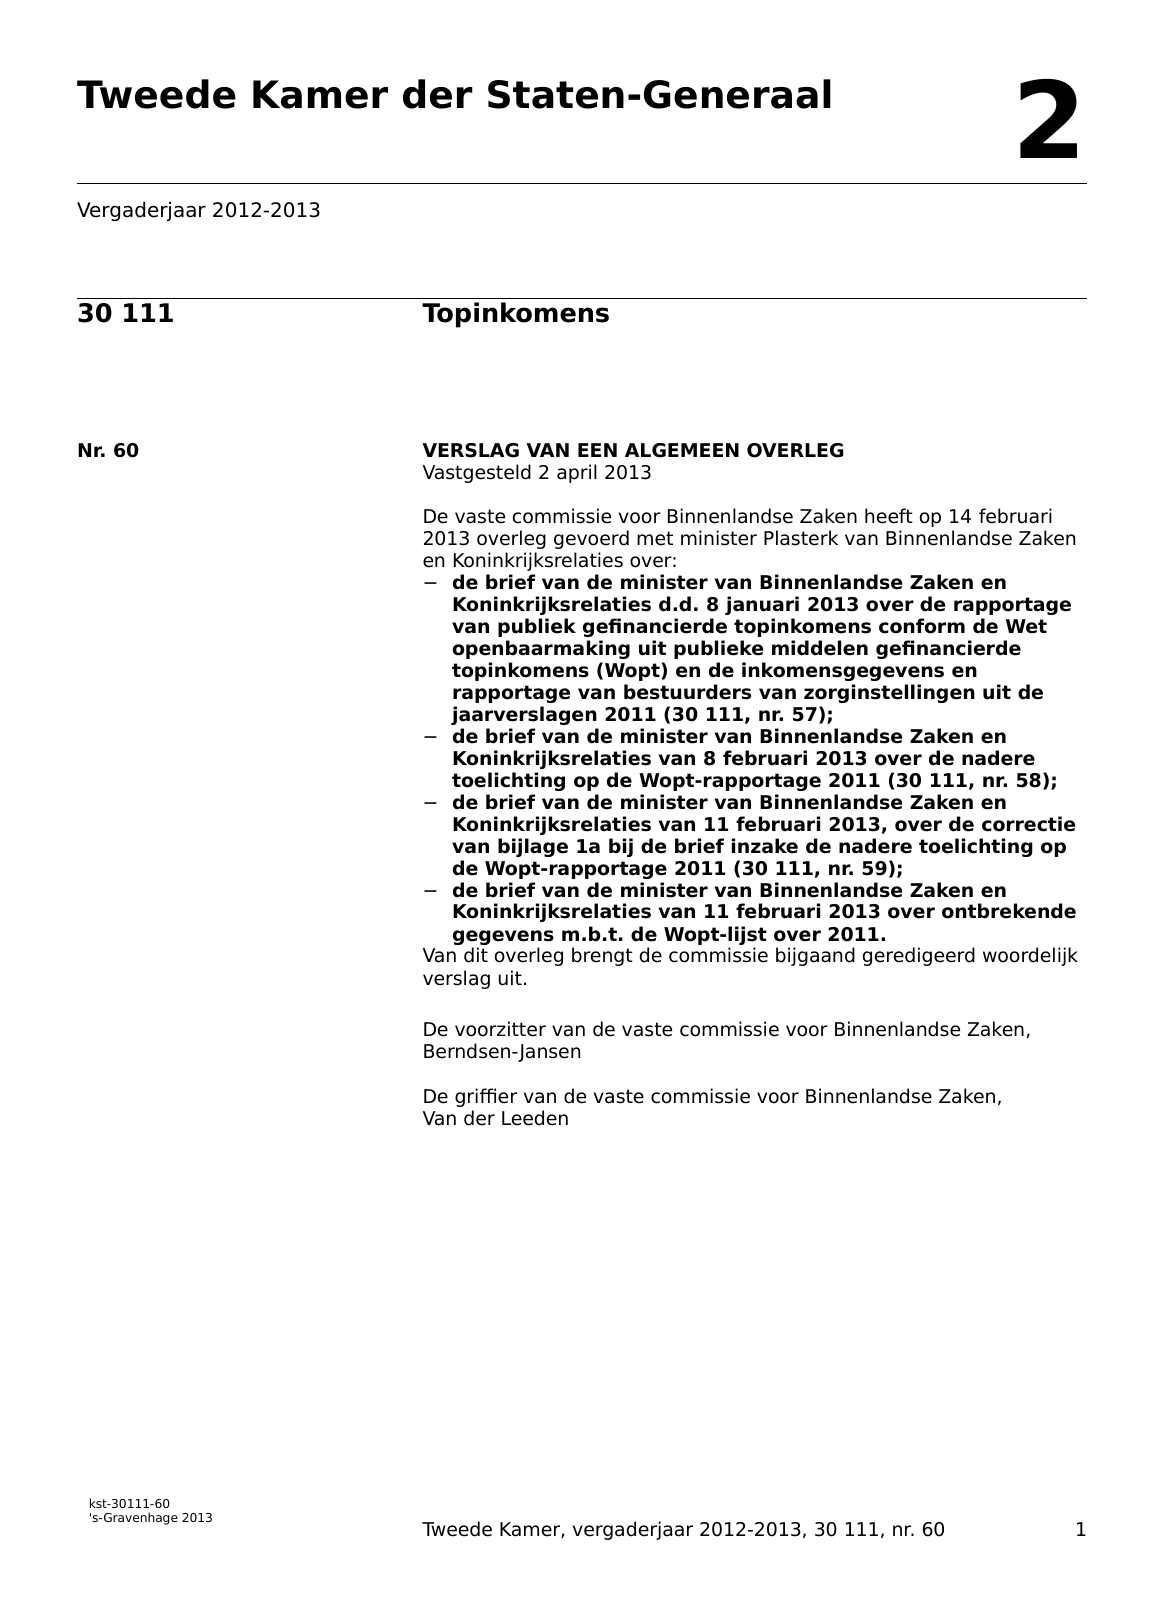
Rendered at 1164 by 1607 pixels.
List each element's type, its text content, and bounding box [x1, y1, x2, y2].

subtitle Nr. 60 VERSLAG VAN EEN ALGEMEEN OVERLEG [77, 440, 1087, 462]
text − de brief van de minister van Binnenlandse Zaken en Koninkrijksrelaties d.d. 8 januari 2013 over de rapportage van publiek gefinancierde topinkomens conform de Wet openbaarmaking uit publieke middelen gefinancierde topinkomens (Wopt) en de inkomensgegevens en rapportage van bestuurders van zorginstellingen uit de jaarverslagen 2011 (30 111, nr. 57); [422, 572, 1087, 726]
text De griffier van de vaste commissie voor Binnenlandse Zaken, Van der Leeden [422, 1086, 1087, 1129]
text De voorzitter van de vaste commissie voor Binnenlandse Zaken, Berndsen-Jansen [422, 1019, 1087, 1063]
text kst-30111-60 [88, 1497, 323, 1511]
table_header 2 [886, 59, 1087, 183]
text De vaste commissie voor Binnenlandse Zaken heeft op 14 februari 2013 overleg gevoerd met minister Plasterk van Binnenlandse Zaken en Koninkrijksrelaties over: [422, 506, 1087, 572]
text 's-Gravenhage 2013 [88, 1511, 323, 1525]
text Van dit overleg brengt de commissie bijgaand geredigeerd woordelijk verslag uit. [422, 945, 1087, 989]
text − de brief van de minister van Binnenlandse Zaken en Koninkrijksrelaties van 11 februari 2013, over de correctie van bijlage 1a bij de brief inzake de nadere toelichting op de Wopt-rapportage 2011 (30 111, nr. 59); [422, 792, 1087, 879]
text − de brief van de minister van Binnenlandse Zaken en Koninkrijksrelaties van 11 februari 2013 over ontbrekende gegevens m.b.t. de Wopt-lijst over 2011. [422, 879, 1087, 945]
table_header Tweede Kamer der Staten-Generaal [77, 59, 886, 183]
text Vastgesteld 2 april 2013 [422, 462, 1087, 484]
text − de brief van de minister van Binnenlandse Zaken en Koninkrijksrelaties van 8 februari 2013 over de nadere toelichting op de Wopt-rapportage 2011 (30 111, nr. 58); [422, 726, 1087, 792]
subtitle 30 111 Topinkomens [77, 299, 1087, 329]
table_cell Vergaderjaar 2012-2013 [77, 184, 1087, 298]
